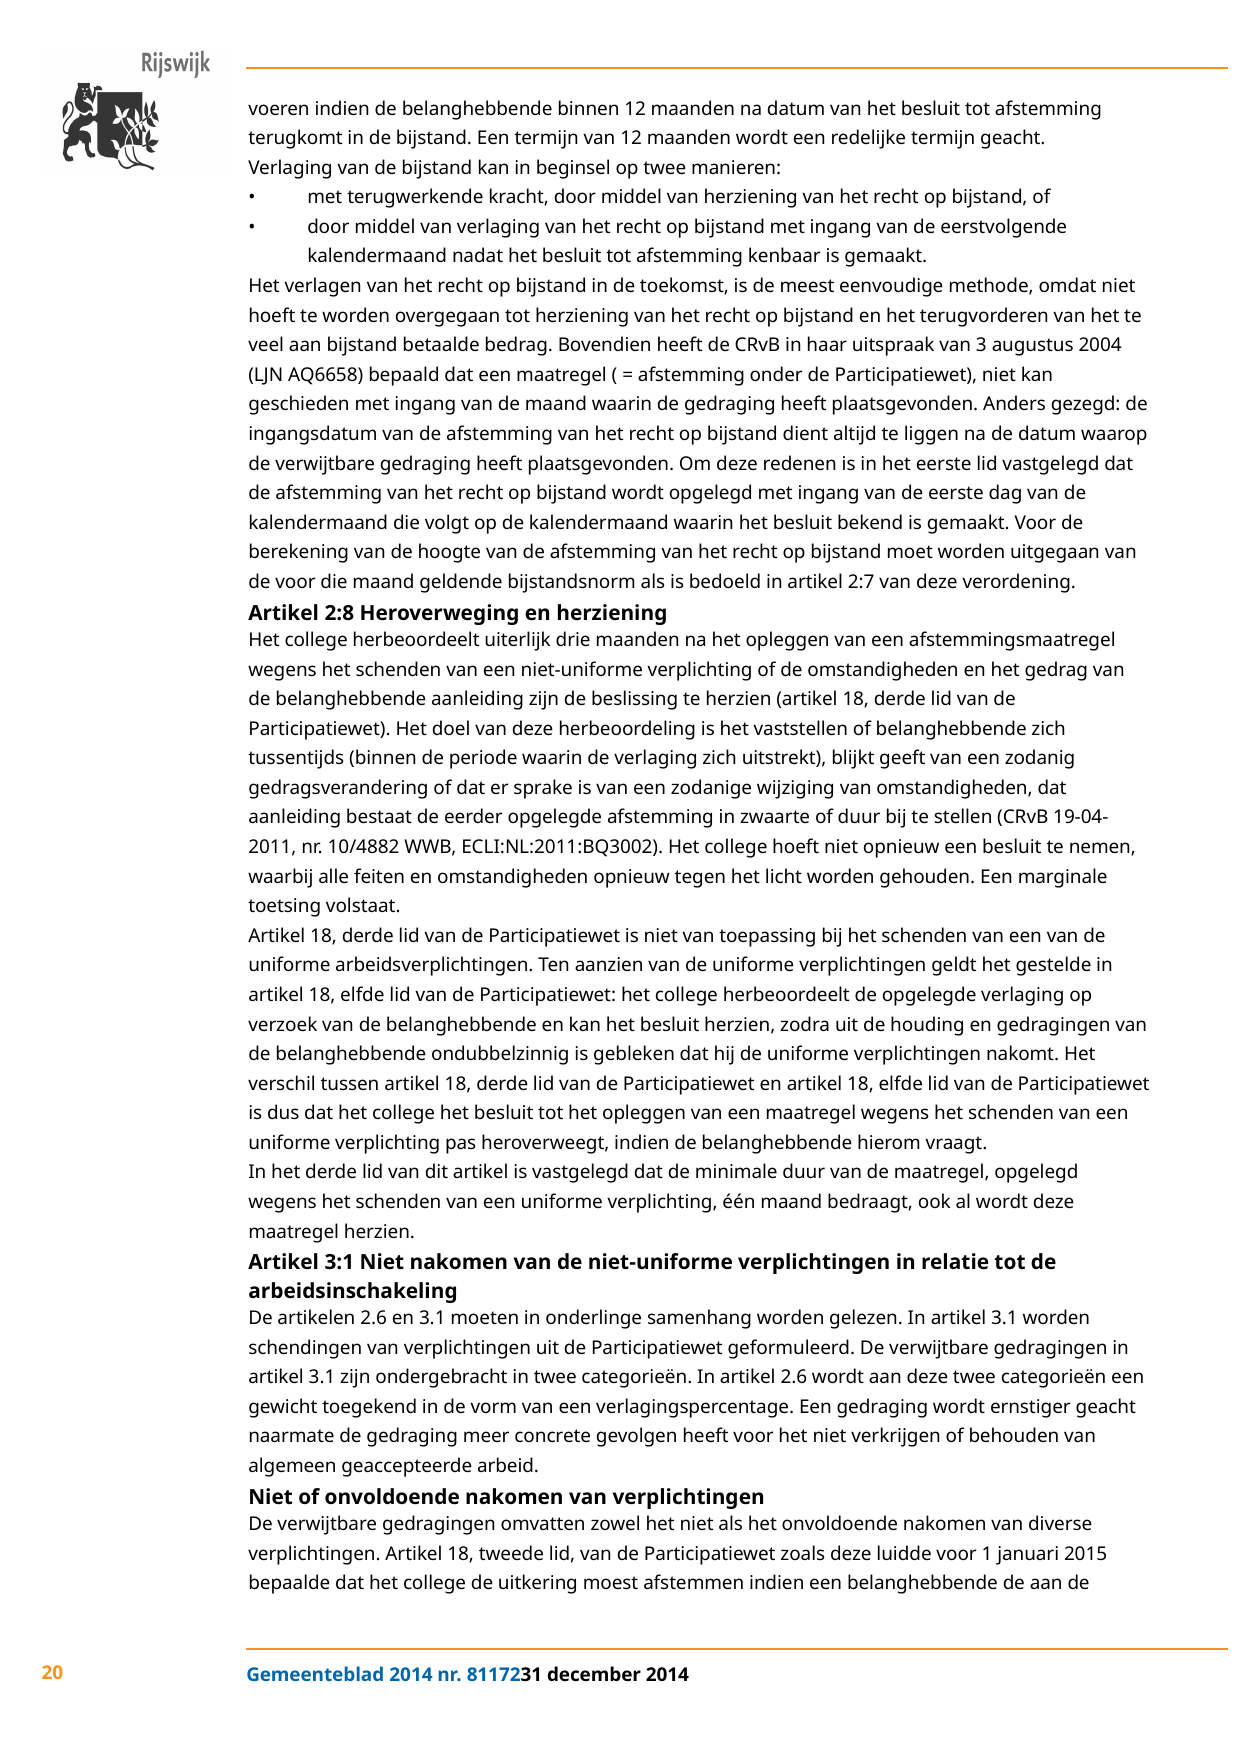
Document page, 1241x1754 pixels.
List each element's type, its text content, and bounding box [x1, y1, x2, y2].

text Artikel 3:1 Niet nakomen van de niet-uniforme verplichtingen in relatie tot de arbeidsinschakeling [248, 1247, 1152, 1304]
text Artikel 2:8 Heroverweging en herziening [248, 598, 1152, 626]
text De artikelen 2.6 en 3.1 moeten in onderlinge samenhang worden gelezen. In artikel 3.1 worden schendingen van verplichtingen uit de Participatiewet geformuleerd. De verwijtbare gedragingen in artikel 3.1 zijn ondergebracht in twee categorieën. In artikel 2.6 wordt aan deze twee categorieën een gewicht toegekend in de vorm van een verlagingspercentage. Een gedraging wordt ernstiger geacht naarmate de gedraging meer concrete gevolgen heeft voor het niet verkrijgen of behouden van algemeen geaccepteerde arbeid. [248, 1304, 1152, 1478]
text Niet of onvoldoende nakomen van verplichtingen [248, 1482, 1152, 1510]
text De verwijtbare gedragingen omvatten zowel het niet als het onvoldoende nakomen van diverse verplichtingen. Artikel 18, tweede lid, van de Participatiewet zoals deze luidde voor 1 januari 2015 bepaalde dat het college de uitkering moest afstemmen indien een belanghebbende de aan de [248, 1510, 1152, 1595]
picture [41, 47, 231, 172]
list door middel van verlaging van het recht op bijstand met ingang van de eerstvolgende kalendermaand nadat het besluit tot afstemming kenbaar is gemaakt. [248, 213, 1152, 268]
text Het college herbeoordeelt uiterlijk drie maanden na het opleggen van een afstemmingsmaatregel wegens het schenden van een niet-uniforme verplichting of de omstandigheden en het gedrag van de belanghebbende aanleiding zijn de beslissing te herzien (artikel 18, derde lid van de Participatiewet). Het doel van deze herbeoordeling is het vaststellen of belanghebbende zich tussentijds (binnen de periode waarin de verlaging zich uitstrekt), blijkt geeft van een zodanig gedragsverandering of dat er sprake is van een zodanige wijziging van omstandigheden, dat aanleiding bestaat de eerder opgelegde afstemming in zwaarte of duur bij te stellen (CRvB 19-04-2011, nr. 10/4882 WWB, ECLI:NL:2011:BQ3002). Het college hoeft niet opnieuw een besluit te nemen, waarbij alle feiten en omstandigheden opnieuw tegen het licht worden gehouden. Een marginale toetsing volstaat. [248, 626, 1152, 918]
text Het verlagen van het recht op bijstand in de toekomst, is de meest eenvoudige methode, omdat niet hoeft te worden overgegaan tot herziening van het recht op bijstand en het terugvorderen van het te veel aan bijstand betaalde bedrag. Bovendien heeft de CRvB in haar uitspraak van 3 augustus 2004 (LJN AQ6658) bepaald dat een maatregel ( = afstemming onder de Participatiewet), niet kan geschieden met ingang van de maand waarin de gedraging heeft plaatsgevonden. Anders gezegd: de ingangsdatum van de afstemming van het recht op bijstand dient altijd te liggen na de datum waarop de verwijtbare gedraging heeft plaatsgevonden. Om deze redenen is in het eerste lid vastgelegd dat de afstemming van het recht op bijstand wordt opgelegd met ingang van de eerste dag van de kalendermaand die volgt op de kalendermaand waarin het besluit bekend is gemaakt. Voor de berekening van de hoogte van de afstemming van het recht op bijstand moet worden uitgegaan van de voor die maand geldende bijstandsnorm als is bedoeld in artikel 2:7 van deze verordening. [248, 272, 1152, 594]
text Artikel 18, derde lid van de Participatiewet is niet van toepassing bij het schenden van een van de uniforme arbeidsverplichtingen. Ten aanzien van de uniforme verplichtingen geldt het gestelde in artikel 18, elfde lid van de Participatiewet: het college herbeoordeelt de opgelegde verlaging op verzoek van de belanghebbende en kan het besluit herzien, zodra uit de houding en gedragingen van de belanghebbende ondubbelzinnig is gebleken dat hij de uniforme verplichtingen nakomt. Het verschil tussen artikel 18, derde lid van de Participatiewet en artikel 18, elfde lid van de Participatiewet is dus dat het college het besluit tot het opleggen van een maatregel wegens het schenden van een uniforme verplichting pas heroverweegt, indien de belanghebbende hierom vraagt. [248, 922, 1152, 1155]
text voeren indien de belanghebbende binnen 12 maanden na datum van het besluit tot afstemming terugkomt in de bijstand. Een termijn van 12 maanden wordt een redelijke termijn geacht. [248, 95, 1152, 150]
text Verlaging van de bijstand kan in beginsel op twee manieren: [248, 154, 1152, 180]
list met terugwerkende kracht, door middel van herziening van het recht op bijstand, of [248, 183, 1152, 209]
text In het derde lid van dit artikel is vastgelegd dat de minimale duur van de maatregel, opgelegd wegens het schenden van een uniforme verplichting, één maand bedraagt, ook al wordt deze maatregel herzien. [248, 1159, 1152, 1243]
